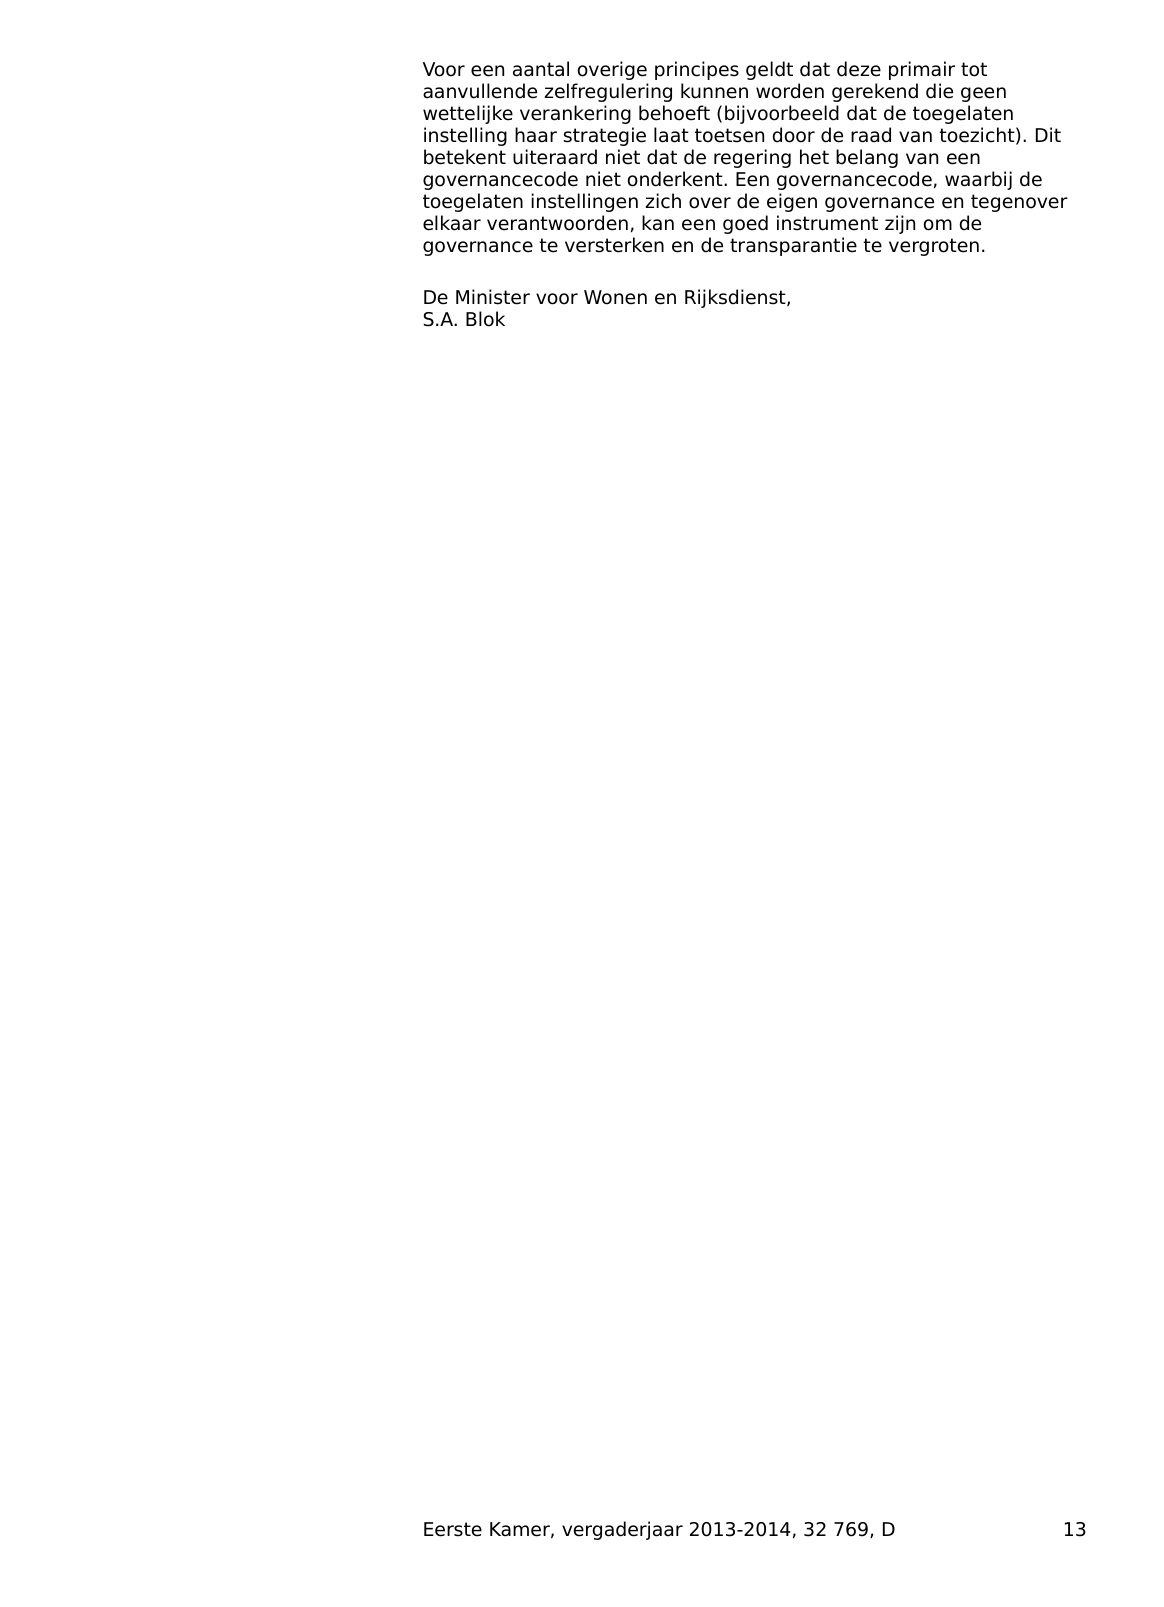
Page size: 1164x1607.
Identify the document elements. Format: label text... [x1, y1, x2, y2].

text Voor een aantal overige principes geldt dat deze primair tot aanvullende zelfregulering kunnen worden gerekend die geen wettelijke verankering behoeft (bijvoorbeeld dat de toegelaten instelling haar strategie laat toetsen door de raad van toezicht). Dit betekent uiteraard niet dat de regering het belang van een governancecode niet onderkent. Een governancecode, waarbij de toegelaten instellingen zich over de eigen governance en tegenover elkaar verantwoorden, kan een goed instrument zijn om de governance te versterken en de transparantie te vergroten. [422, 59, 1087, 257]
text De Minister voor Wonen en Rijksdienst, S.A. Blok [422, 287, 1087, 331]
